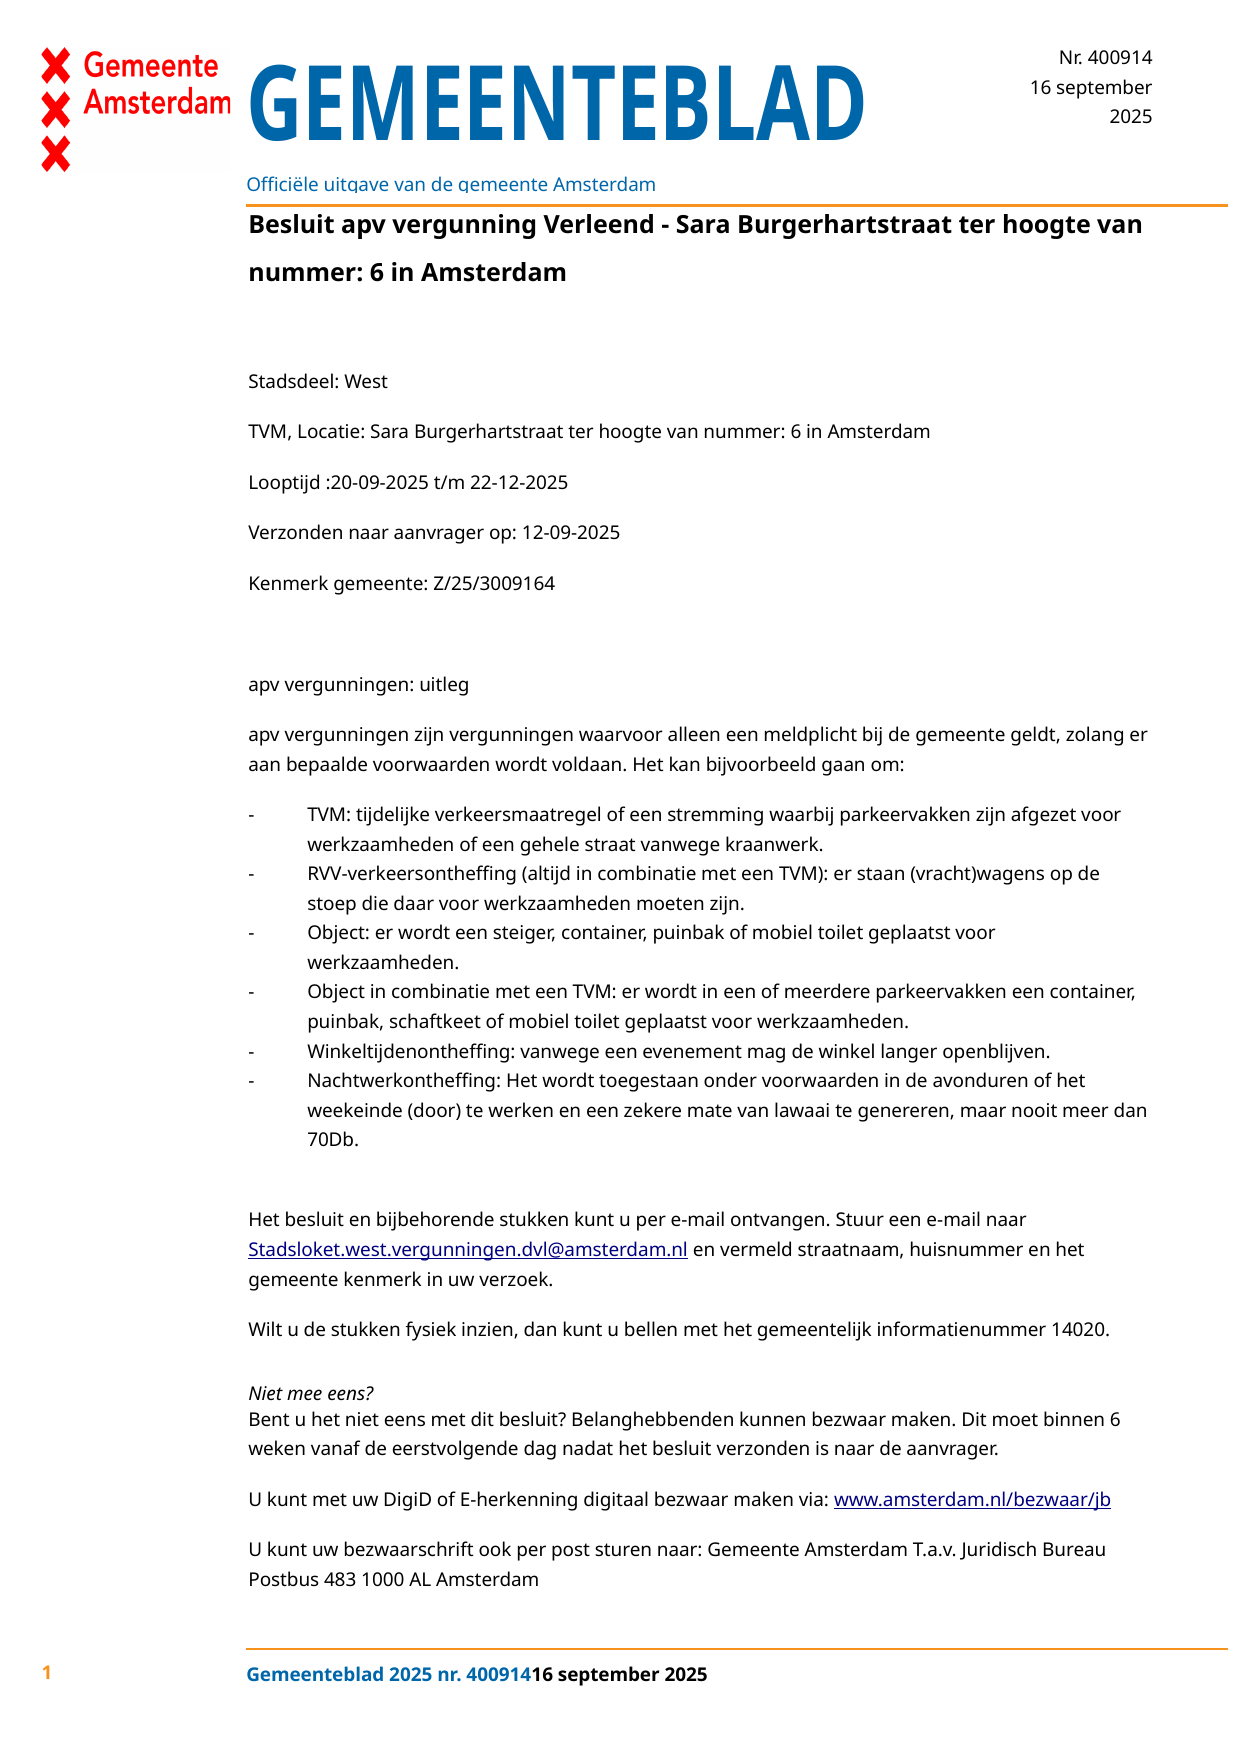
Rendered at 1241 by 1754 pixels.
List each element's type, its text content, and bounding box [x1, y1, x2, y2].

text Wilt u de stukken fysiek inzien, dan kunt u bellen met het gemeentelijk informatienummer 14020. [248, 1316, 1152, 1342]
list Object in combinatie met een TVM: er wordt in een of meerdere parkeervakken een container, puinbak, schaftkeet of mobiel toilet geplaatst voor werkzaamheden. [248, 979, 1152, 1034]
text Looptijd :20-09-2025 t/m 22-12-2025 [248, 469, 1152, 495]
text TVM, Locatie: Sara Burgerhartstraat ter hoogte van nummer: 6 in Amsterdam [248, 419, 1152, 444]
text Het besluit en bijbehorende stukken kunt u per e-mail ontvangen. Stuur een e-mail naar Stadsloket.west.vergunningen.dvl@amsterdam.nl en vermeld straatnaam, huisnummer en het gemeente kenmerk in uw verzoek. [248, 1207, 1152, 1292]
text U kunt met uw DigiD of E-herkenning digitaal bezwaar maken via: www.amsterdam.nl/bezwaar/jb [248, 1486, 1152, 1512]
list Object: er wordt een steiger, container, puinbak of mobiel toilet geplaatst voor werkzaamheden. [248, 919, 1152, 975]
list Nachtwerkontheffing: Het wordt toegestaan onder voorwaarden in de avonduren of het weekeinde (door) te werken en een zekere mate van lawaai te genereren, maar nooit meer dan 70Db. [248, 1067, 1152, 1152]
text apv vergunningen zijn vergunningen waarvoor alleen een meldplicht bij de gemeente geldt, zolang er aan bepaalde voorwaarden wordt voldaan. Het kan bijvoorbeeld gaan om: [248, 721, 1152, 777]
text Besluit apv vergunning Verleend - Sara Burgerhartstraat ter hoogte van nummer: 6 in Amsterdam [248, 207, 1152, 288]
text apv vergunningen: uitleg [248, 671, 1152, 697]
text Kenmerk gemeente: Z/25/3009164 [248, 570, 1152, 596]
list TVM: tijdelijke verkeersmaatregel of een stremming waarbij parkeervakken zijn afgezet voor werkzaamheden of een gehele straat vanwege kraanwerk. [248, 801, 1152, 857]
text Verzonden naar aanvrager op: 12-09-2025 [248, 519, 1152, 545]
list RVV-verkeersontheffing (altijd in combinatie met een TVM): er staan (vracht)wagens op de stoep die daar voor werkzaamheden moeten zijn. [248, 860, 1152, 916]
text Niet mee eens? [248, 1380, 1152, 1406]
text U kunt uw bezwaarschrift ook per post sturen naar: Gemeente Amsterdam T.a.v. Juridisch Bureau Postbus 483 1000 AL Amsterdam [248, 1536, 1152, 1592]
picture [41, 47, 231, 172]
text Stadsdeel: West [248, 368, 1152, 394]
list Winkeltijdenontheffing: vanwege een evenement mag de winkel langer openblijven. [248, 1038, 1152, 1064]
text Bent u het niet eens met dit besluit? Belanghebbenden kunnen bezwaar maken. Dit moet binnen 6 weken vanaf de eerstvolgende dag nadat het besluit verzonden is naar de aanvrager. [248, 1406, 1152, 1461]
